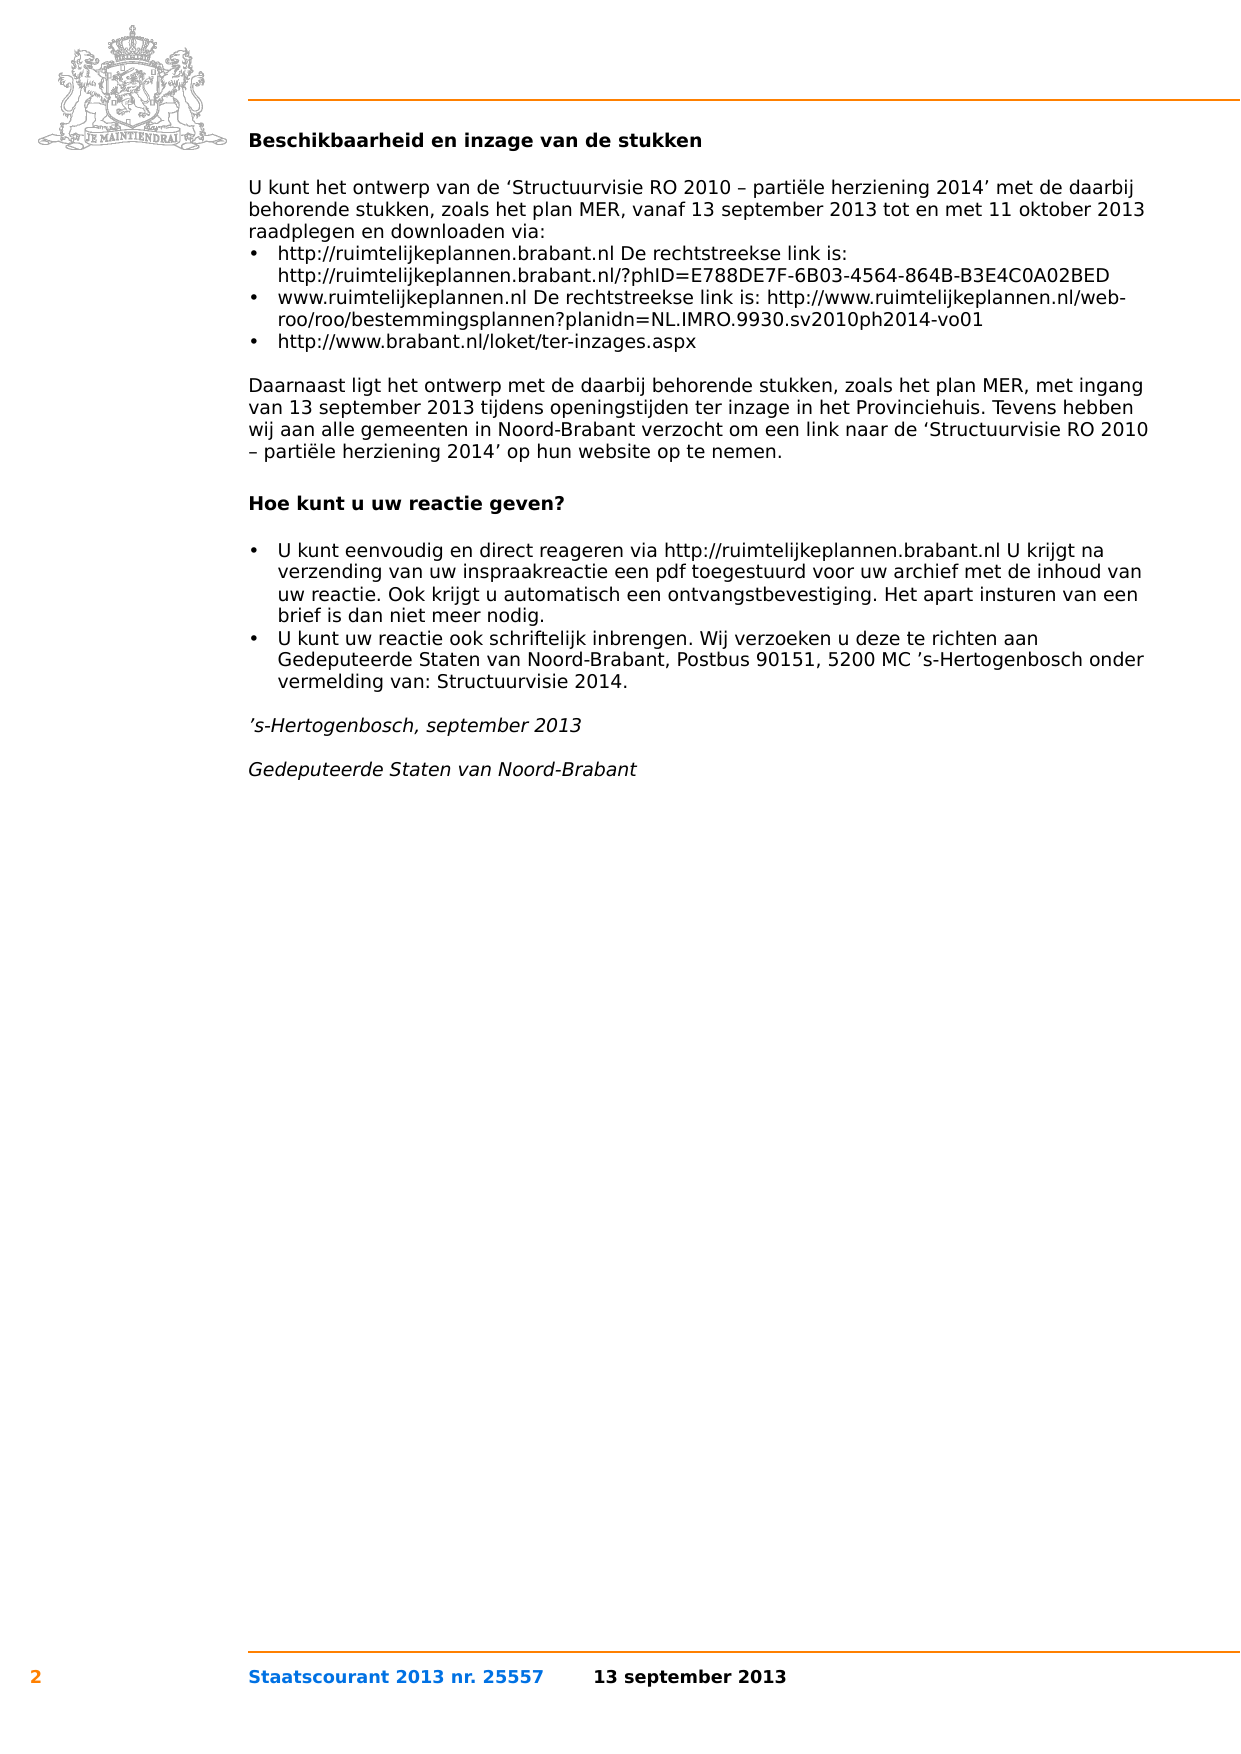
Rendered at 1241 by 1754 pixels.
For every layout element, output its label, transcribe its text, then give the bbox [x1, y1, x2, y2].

text • U kunt uw reactie ook schriftelijk inbrengen. Wij verzoeken u deze te richten aan Gedeputeerde Staten van Noord-Brabant, Postbus 90151, 5200 MC ’s-Hertogenbosch onder vermelding van: Structuurvisie 2014. [248, 627, 1163, 693]
subtitle Hoe kunt u uw reactie geven? [248, 492, 1163, 514]
picture [38, 25, 227, 150]
text Gedeputeerde Staten van Noord-Brabant [248, 759, 1163, 781]
subtitle Beschikbaarheid en inzage van de stukken [248, 130, 1163, 152]
text • http://ruimtelijkeplannen.brabant.nl De rechtstreekse link is: http://ruimtelijkeplannen.brabant.nl/?phID=E788DE7F-6B03-4564-864B-B3E4C0A02BED [248, 243, 1163, 287]
text U kunt het ontwerp van de ‘Structuurvisie RO 2010 – partiële herziening 2014’ met de daarbij behorende stukken, zoals het plan MER, vanaf 13 september 2013 tot en met 11 oktober 2013 raadplegen en downloaden via: [248, 177, 1163, 243]
text • U kunt eenvoudig en direct reageren via http://ruimtelijkeplannen.brabant.nl U krijgt na verzending van uw inspraakreactie een pdf toegestuurd voor uw archief met de inhoud van uw reactie. Ook krijgt u automatisch een ontvangstbevestiging. Het apart insturen van een brief is dan niet meer nodig. [248, 539, 1163, 627]
text Daarnaast ligt het ontwerp met de daarbij behorende stukken, zoals het plan MER, met ingang van 13 september 2013 tijdens openingstijden ter inzage in het Provinciehuis. Tevens hebben wij aan alle gemeenten in Noord-Brabant verzocht om een link naar de ‘Structuurvisie RO 2010 – partiële herziening 2014’ op hun website op te nemen. [248, 374, 1163, 462]
text ’s-Hertogenbosch, september 2013 [248, 715, 1163, 737]
text • http://www.brabant.nl/loket/ter-inzages.aspx [248, 331, 1163, 353]
text • www.ruimtelijkeplannen.nl De rechtstreekse link is: http://www.ruimtelijkeplannen.nl/web-roo/roo/bestemmingsplannen?planidn=NL.IMRO.9930.sv2010ph2014-vo01 [248, 287, 1163, 331]
